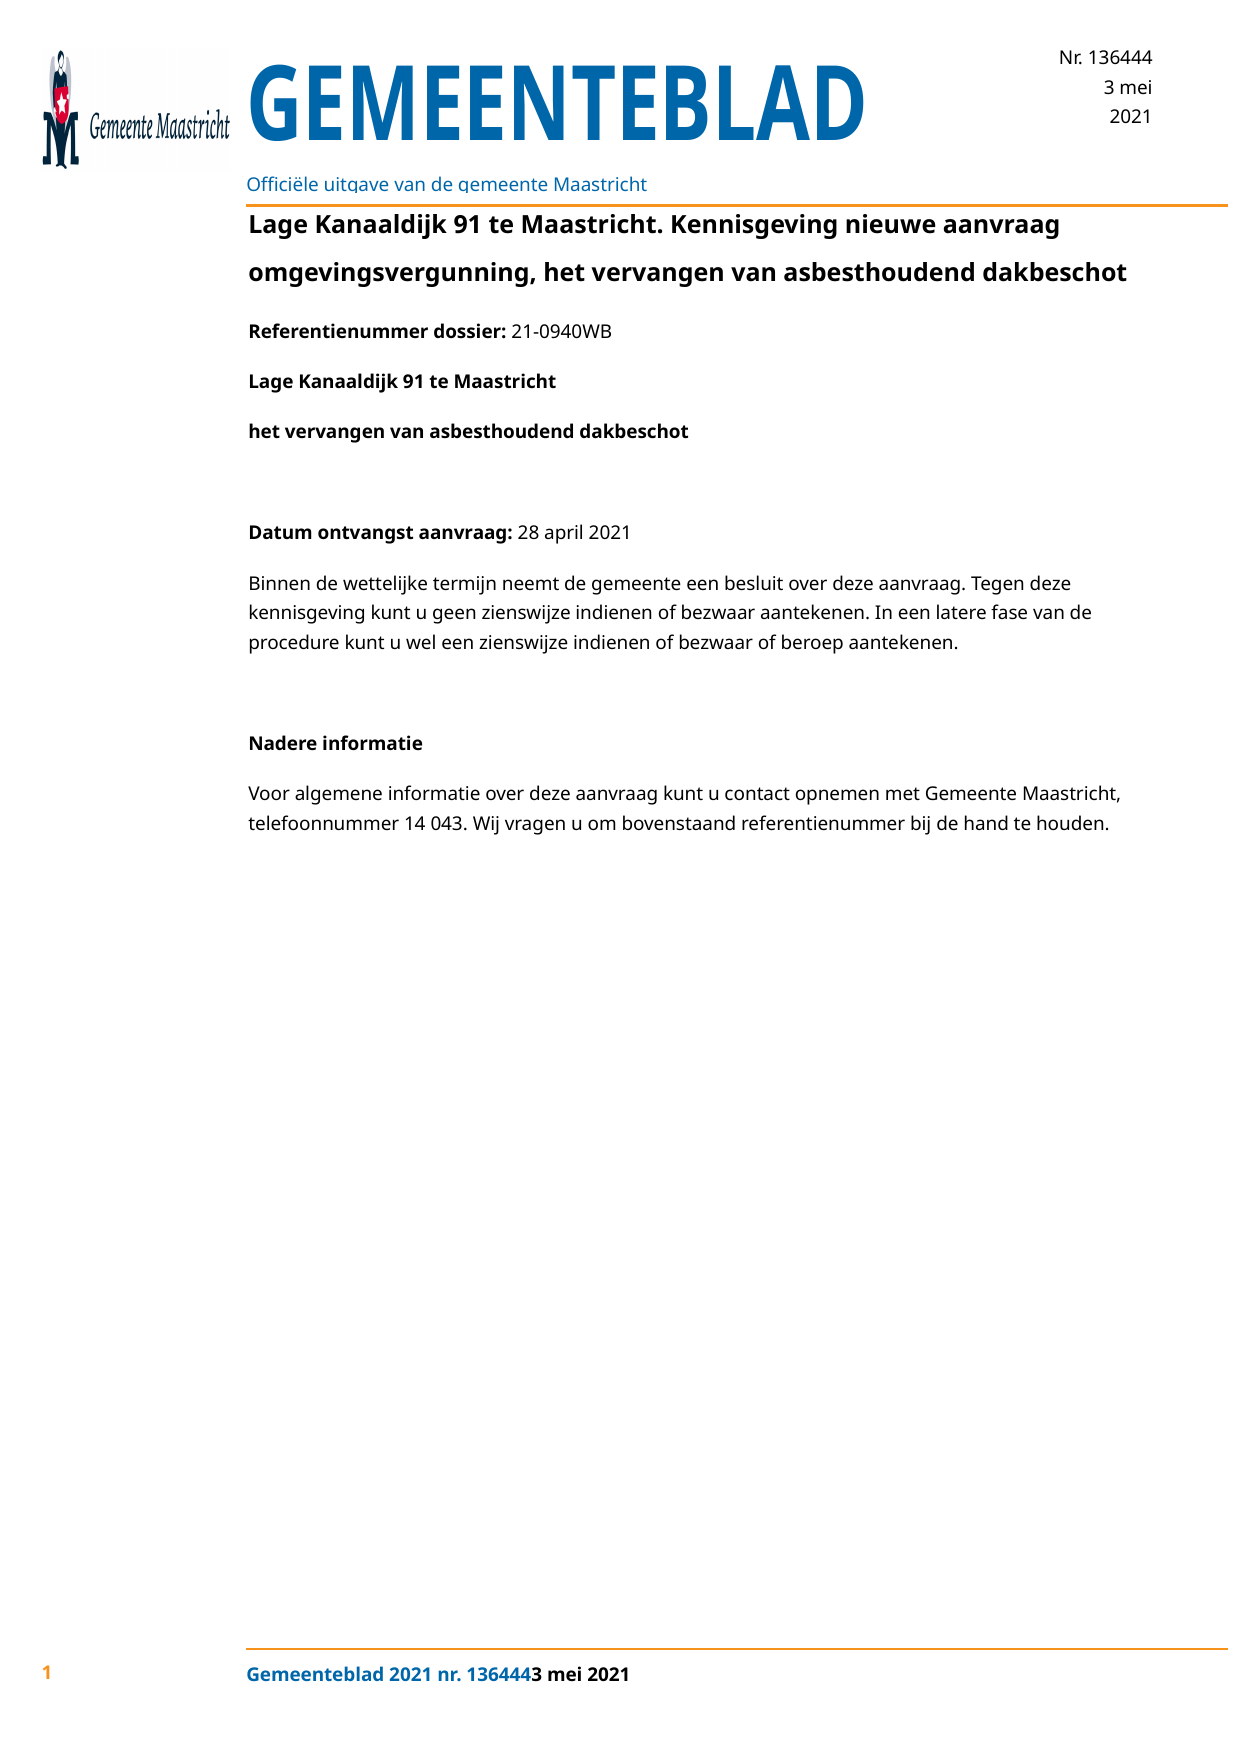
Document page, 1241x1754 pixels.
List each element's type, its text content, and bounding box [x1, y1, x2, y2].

text het vervangen van asbesthoudend dakbeschot [248, 419, 1152, 444]
text Lage Kanaaldijk 91 te Maastricht. Kennisgeving nieuwe aanvraag omgevingsvergunning, het vervangen van asbesthoudend dakbeschot [248, 207, 1152, 288]
picture [41, 47, 231, 172]
text Nadere informatie [248, 730, 1152, 756]
text Binnen de wettelijke termijn neemt de gemeente een besluit over deze aanvraag. Tegen deze kennisgeving kunt u geen zienswijze indienen of bezwaar aantekenen. In een latere fase van de procedure kunt u wel een zienswijze indienen of bezwaar of beroep aantekenen. [248, 570, 1152, 655]
text Datum ontvangst aanvraag: 28 april 2021 [248, 519, 1152, 545]
text Referentienummer dossier: 21-0940WB [248, 318, 1152, 344]
text Voor algemene informatie over deze aanvraag kunt u contact opnemen met Gemeente Maastricht, telefoonnummer 14 043. Wij vragen u om bovenstaand referentienummer bij de hand te houden. [248, 780, 1152, 836]
text Lage Kanaaldijk 91 te Maastricht [248, 368, 1152, 394]
